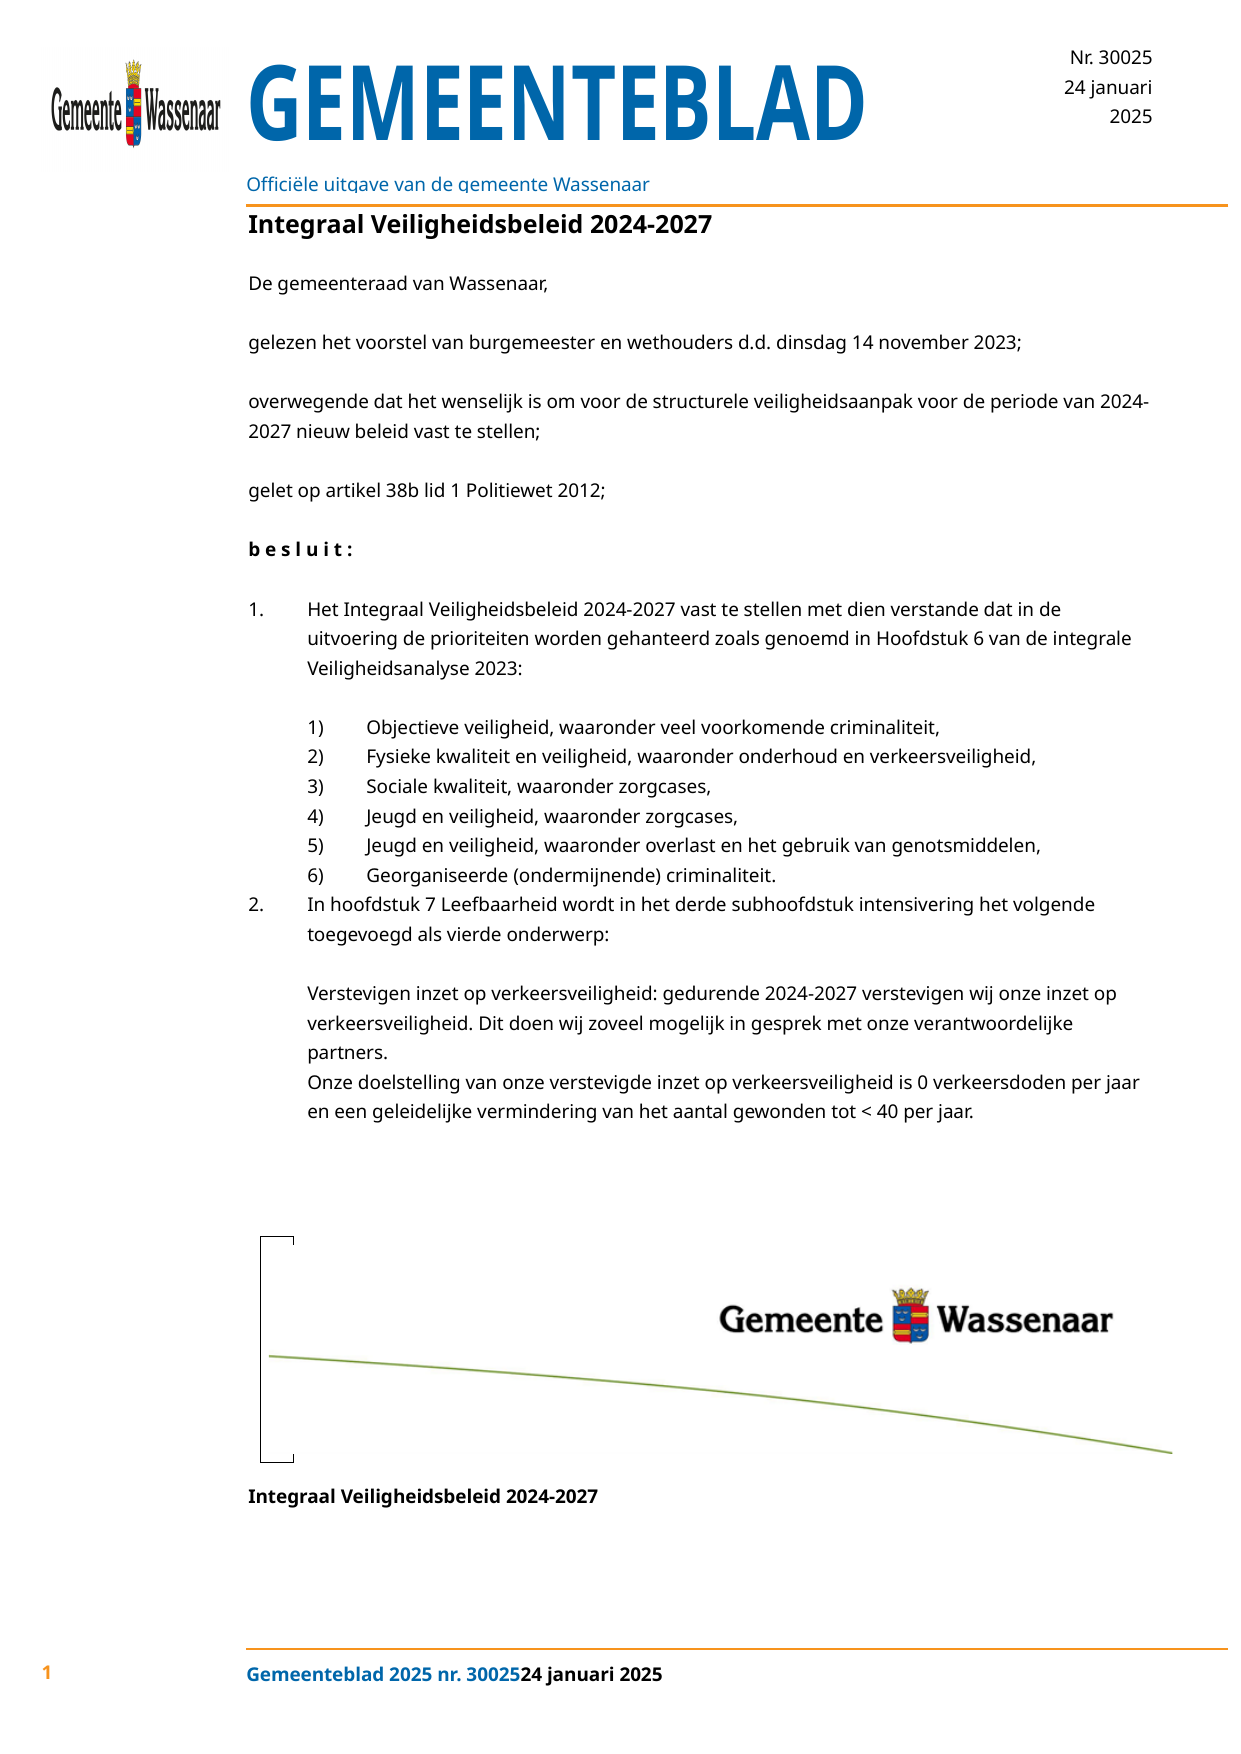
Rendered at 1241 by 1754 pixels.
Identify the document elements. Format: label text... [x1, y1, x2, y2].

list Het Integraal Veiligheidsbeleid 2024-2027 vast te stellen met dien verstande dat in de uitvoering de prioriteiten worden gehanteerd zoals genoemd in Hoofdstuk 6 van de integrale Veiligheidsanalyse 2023: [248, 596, 1152, 681]
list Jeugd en veiligheid, waaronder zorgcases, [307, 803, 1152, 828]
text overwegende dat het wenselijk is om voor de structurele veiligheidsaanpak voor de periode van 2024-2027 nieuw beleid vast te stellen; [248, 389, 1152, 444]
text Integraal Veiligheidsbeleid 2024-2027 [248, 207, 1152, 241]
list Verstevigen inzet op verkeersveiligheid: gedurende 2024-2027 verstevigen wij onze inzet op verkeersveiligheid. Dit doen wij zoveel mogelijk in gesprek met onze verantwoordelijke partners. [248, 980, 1152, 1065]
picture [41, 47, 231, 172]
list Jeugd en veiligheid, waaronder overlast en het gebruik van genotsmiddelen, [307, 832, 1152, 858]
text Integraal Veiligheidsbeleid 2024-2027 [248, 1484, 1152, 1509]
text gelet op artikel 38b lid 1 Politiewet 2012; [248, 477, 1152, 503]
list Onze doelstelling van onze verstevigde inzet op verkeersveiligheid is 0 verkeersdoden per jaar en een geleidelijke vermindering van het aantal gewonden tot < 40 per jaar. [248, 1069, 1152, 1124]
list Objectieve veiligheid, waaronder veel voorkomende criminaliteit, [307, 714, 1152, 740]
list Georganiseerde (ondermijnende) criminaliteit. [307, 862, 1152, 888]
text De gemeenteraad van Wassenaar, [248, 270, 1152, 296]
text gelezen het voorstel van burgemeester en wethouders d.d. dinsdag 14 november 2023; [248, 329, 1152, 355]
text b e s l u i t : [248, 537, 1152, 562]
list Sociale kwaliteit, waaronder zorgcases, [307, 773, 1152, 799]
list Fysieke kwaliteit en veiligheid, waaronder onderhoud en verkeersveiligheid, [307, 744, 1152, 769]
list In hoofdstuk 7 Leefbaarheid wordt in het derde subhoofdstuk intensivering het volgende toegevoegd als vierde onderwerp: [248, 892, 1152, 947]
picture [268, 1245, 1173, 1454]
